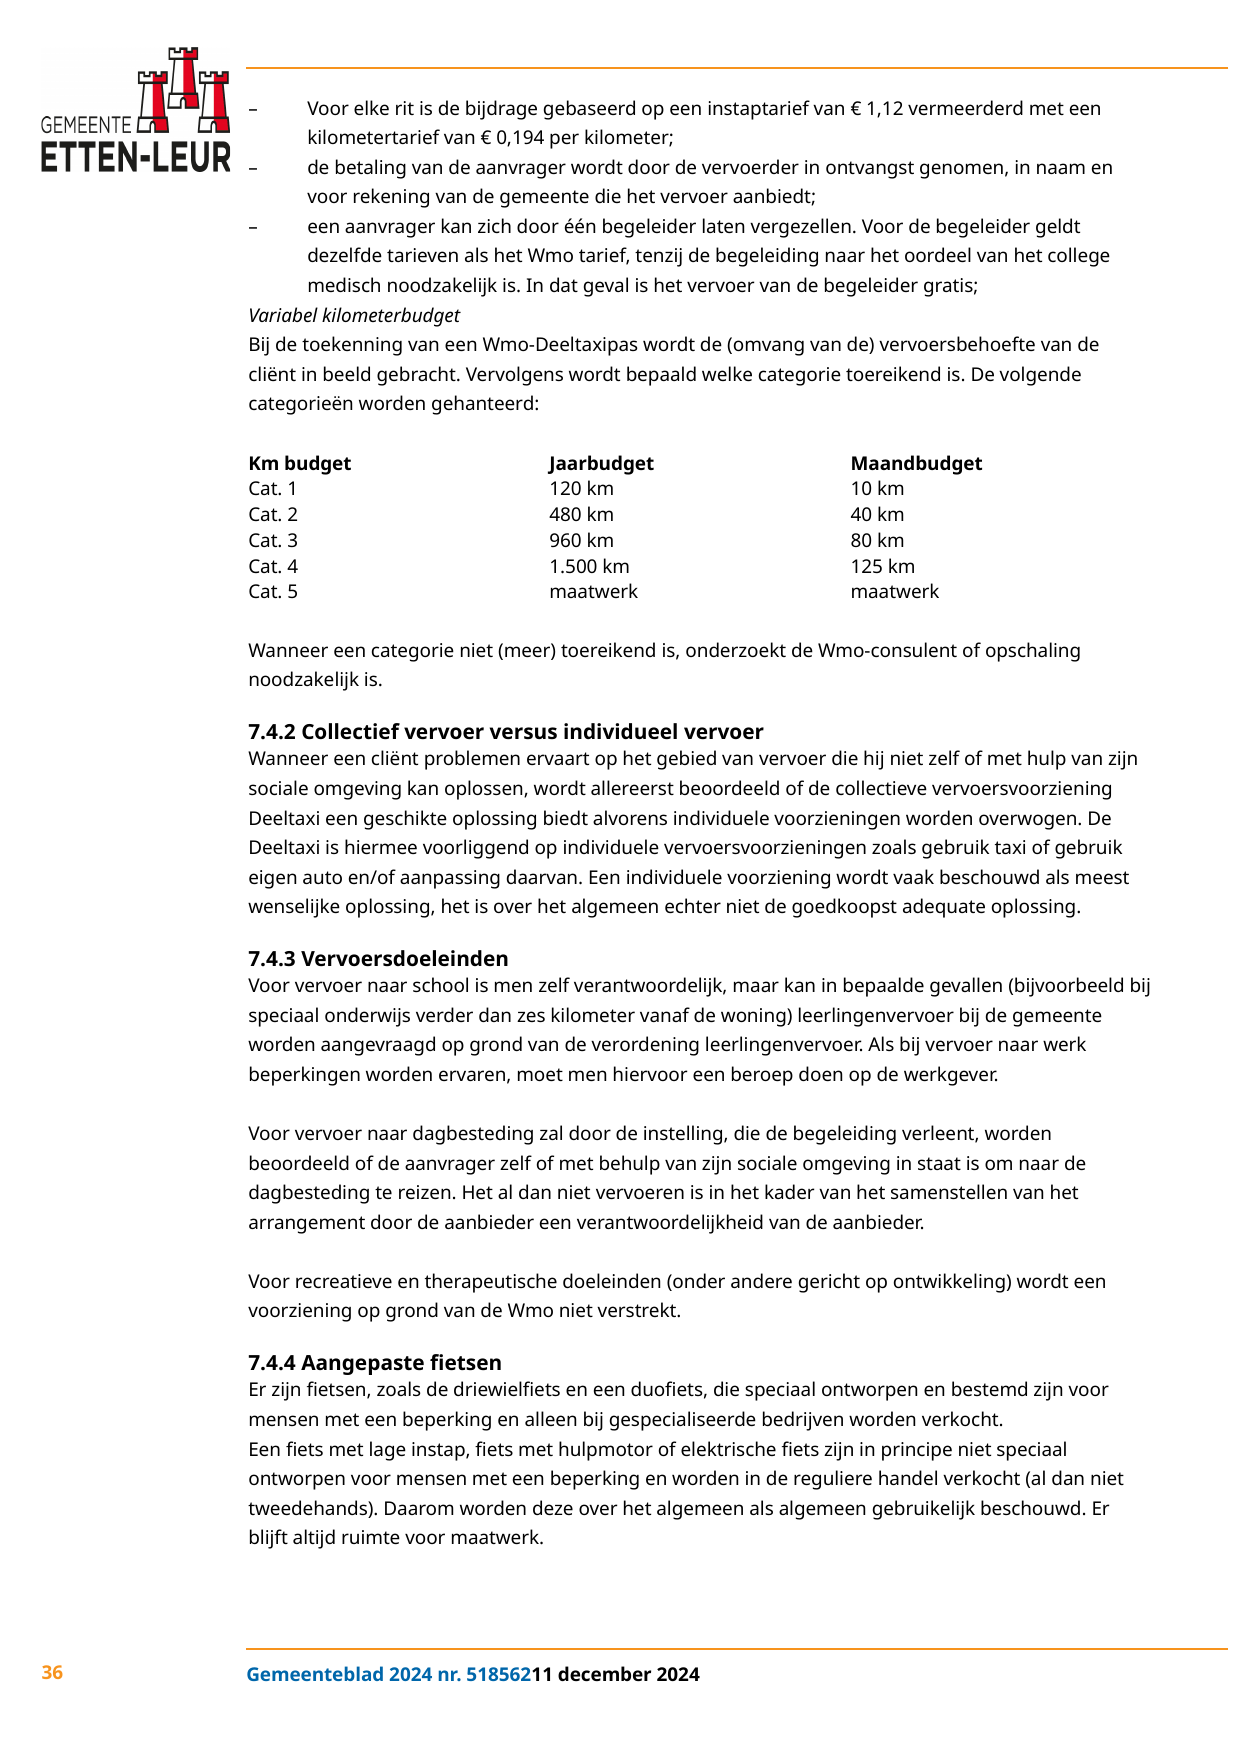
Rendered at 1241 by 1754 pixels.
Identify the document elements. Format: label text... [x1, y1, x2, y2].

text 7.4.3 Vervoersdoeleinden [248, 944, 1152, 972]
text Voor vervoer naar dagbesteding zal door de instelling, die de begeleiding verleent, worden beoordeeld of de aanvrager zelf of met behulp van zijn sociale omgeving in staat is om naar de dagbesteding te reizen. Het al dan niet vervoeren is in het kader van het samenstellen van het arrangement door de aanbieder een verantwoordelijkheid van de aanbieder. [248, 1120, 1152, 1235]
table_cell 960 km [549, 527, 850, 553]
text Er zijn fietsen, zoals de driewielfiets en een duofiets, die speciaal ontworpen en bestemd zijn voor mensen met een beperking en alleen bij gespecialiseerde bedrijven worden verkocht. [248, 1377, 1152, 1432]
table_header Km budget [248, 450, 549, 476]
text Een fiets met lage instap, fiets met hulpmotor of elektrische fiets zijn in principe niet speciaal ontworpen voor mensen met een beperking en worden in de reguliere handel verkocht (al dan niet tweedehands). Daarom worden deze over het algemeen als algemeen gebruikelijk beschouwd. Er blijft altijd ruimte voor maatwerk. [248, 1436, 1152, 1550]
text Wanneer een cliënt problemen ervaart op het gebied van vervoer die hij niet zelf of met hulp van zijn sociale omgeving kan oplossen, wordt allereerst beoordeeld of de collectieve vervoersvoorziening Deeltaxi een geschikte oplossing biedt alvorens individuele voorzieningen worden overwogen. De Deeltaxi is hiermee voorliggend op individuele vervoersvoorzieningen zoals gebruik taxi of gebruik eigen auto en/of aanpassing daarvan. Een individuele voorziening wordt vaak beschouwd als meest wenselijke oplossing, het is over het algemeen echter niet de goedkoopst adequate oplossing. [248, 746, 1152, 919]
table_cell 10 km [850, 476, 1152, 501]
table_cell 480 km [549, 501, 850, 527]
table_cell 1.500 km [549, 553, 850, 578]
list een aanvrager kan zich door één begeleider laten vergezellen. Voor de begeleider geldt dezelfde tarieven als het Wmo tarief, tenzij de begeleiding naar het oordeel van het college medisch noodzakelijk is. In dat geval is het vervoer van de begeleider gratis; [248, 213, 1152, 298]
table_cell 125 km [850, 553, 1152, 578]
table_cell Cat. 4 [248, 553, 549, 578]
list Voor elke rit is de bijdrage gebaseerd op een instaptarief van € 1,12 vermeerderd met een kilometertarief van € 0,194 per kilometer; [248, 95, 1152, 150]
text Wanneer een categorie niet (meer) toereikend is, onderzoekt de Wmo-consulent of opschaling noodzakelijk is. [248, 637, 1152, 692]
table_cell 120 km [549, 476, 850, 501]
table_cell 40 km [850, 501, 1152, 527]
list de betaling van de aanvrager wordt door de vervoerder in ontvangst genomen, in naam en voor rekening van de gemeente die het vervoer aanbiedt; [248, 154, 1152, 209]
text Bij de toekenning van een Wmo-Deeltaxipas wordt de (omvang van de) vervoersbehoefte van de cliënt in beeld gebracht. Vervolgens wordt bepaald welke categorie toereikend is. De volgende categorieën worden gehanteerd: [248, 331, 1152, 416]
table_cell Cat. 3 [248, 527, 549, 553]
text 7.4.4 Aangepaste fietsen [248, 1348, 1152, 1377]
text 7.4.2 Collectief vervoer versus individueel vervoer [248, 717, 1152, 746]
text Voor recreatieve en therapeutische doeleinden (onder andere gericht op ontwikkeling) wordt een voorziening op grond van de Wmo niet verstrekt. [248, 1268, 1152, 1323]
table_cell 80 km [850, 527, 1152, 553]
picture [41, 47, 231, 172]
table_cell Cat. 1 [248, 476, 549, 501]
table_header Jaarbudget [549, 450, 850, 476]
table_cell maatwerk [850, 579, 1152, 604]
table_header Maandbudget [850, 450, 1152, 476]
table_cell Cat. 2 [248, 501, 549, 527]
text Variabel kilometerbudget [248, 302, 1152, 328]
table_cell maatwerk [549, 579, 850, 604]
text Voor vervoer naar school is men zelf verantwoordelijk, maar kan in bepaalde gevallen (bijvoorbeeld bij speciaal onderwijs verder dan zes kilometer vanaf de woning) leerlingenvervoer bij de gemeente worden aangevraagd op grond van de verordening leerlingenvervoer. Als bij vervoer naar werk beperkingen worden ervaren, moet men hiervoor een beroep doen op de werkgever. [248, 972, 1152, 1087]
table_cell Cat. 5 [248, 579, 549, 604]
